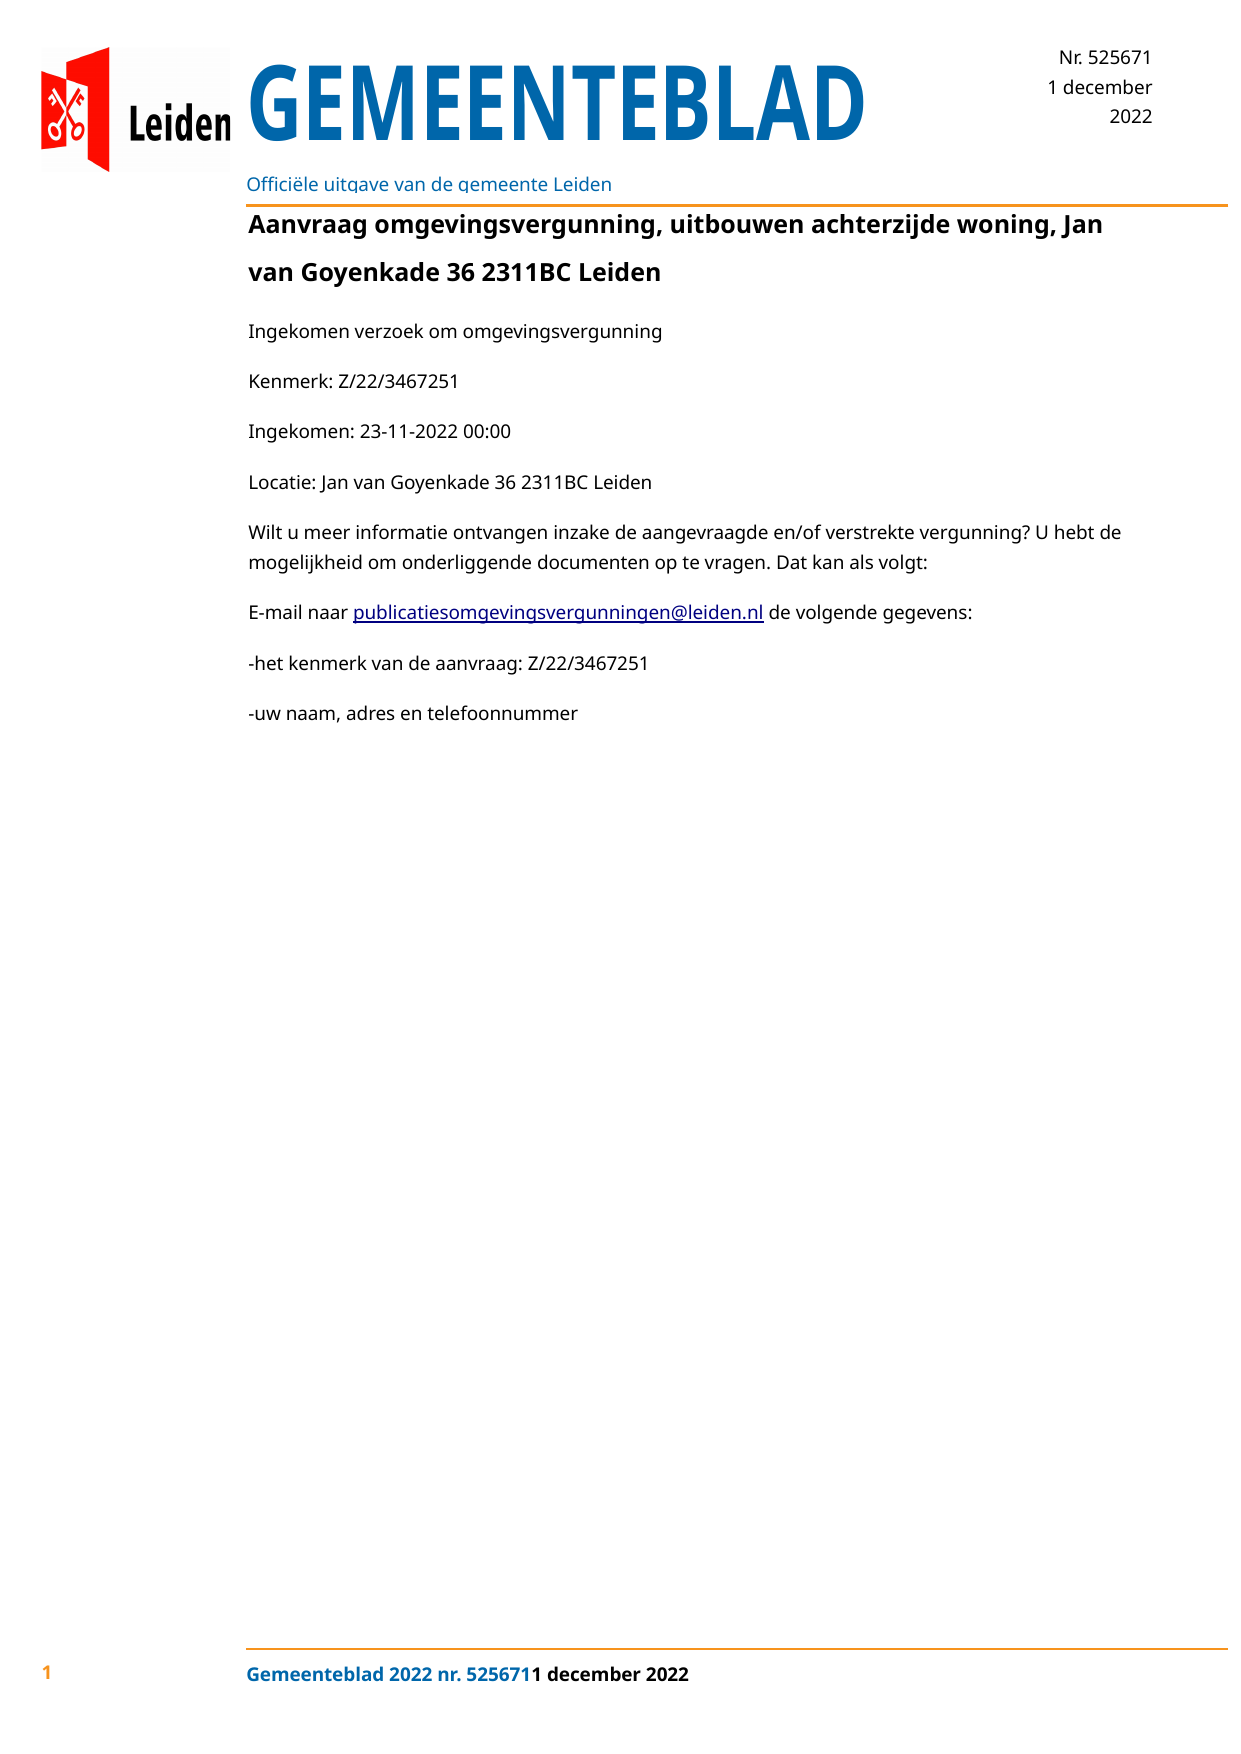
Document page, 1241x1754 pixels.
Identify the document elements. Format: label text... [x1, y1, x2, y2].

text -uw naam, adres en telefoonnummer [248, 700, 1152, 726]
text Aanvraag omgevingsvergunning, uitbouwen achterzijde woning, Jan van Goyenkade 36 2311BC Leiden [248, 207, 1152, 288]
text Kenmerk: Z/22/3467251 [248, 368, 1152, 394]
text -het kenmerk van de aanvraag: Z/22/3467251 [248, 650, 1152, 676]
picture [41, 47, 231, 172]
text Locatie: Jan van Goyenkade 36 2311BC Leiden [248, 469, 1152, 495]
text Ingekomen: 23-11-2022 00:00 [248, 419, 1152, 444]
text Wilt u meer informatie ontvangen inzake de aangevraagde en/of verstrekte vergunning? U hebt de mogelijkheid om onderliggende documenten op te vragen. Dat kan als volgt: [248, 519, 1152, 575]
text Ingekomen verzoek om omgevingsvergunning [248, 318, 1152, 344]
text E-mail naar publicatiesomgevingsvergunningen@leiden.nl de volgende gegevens: [248, 599, 1152, 625]
